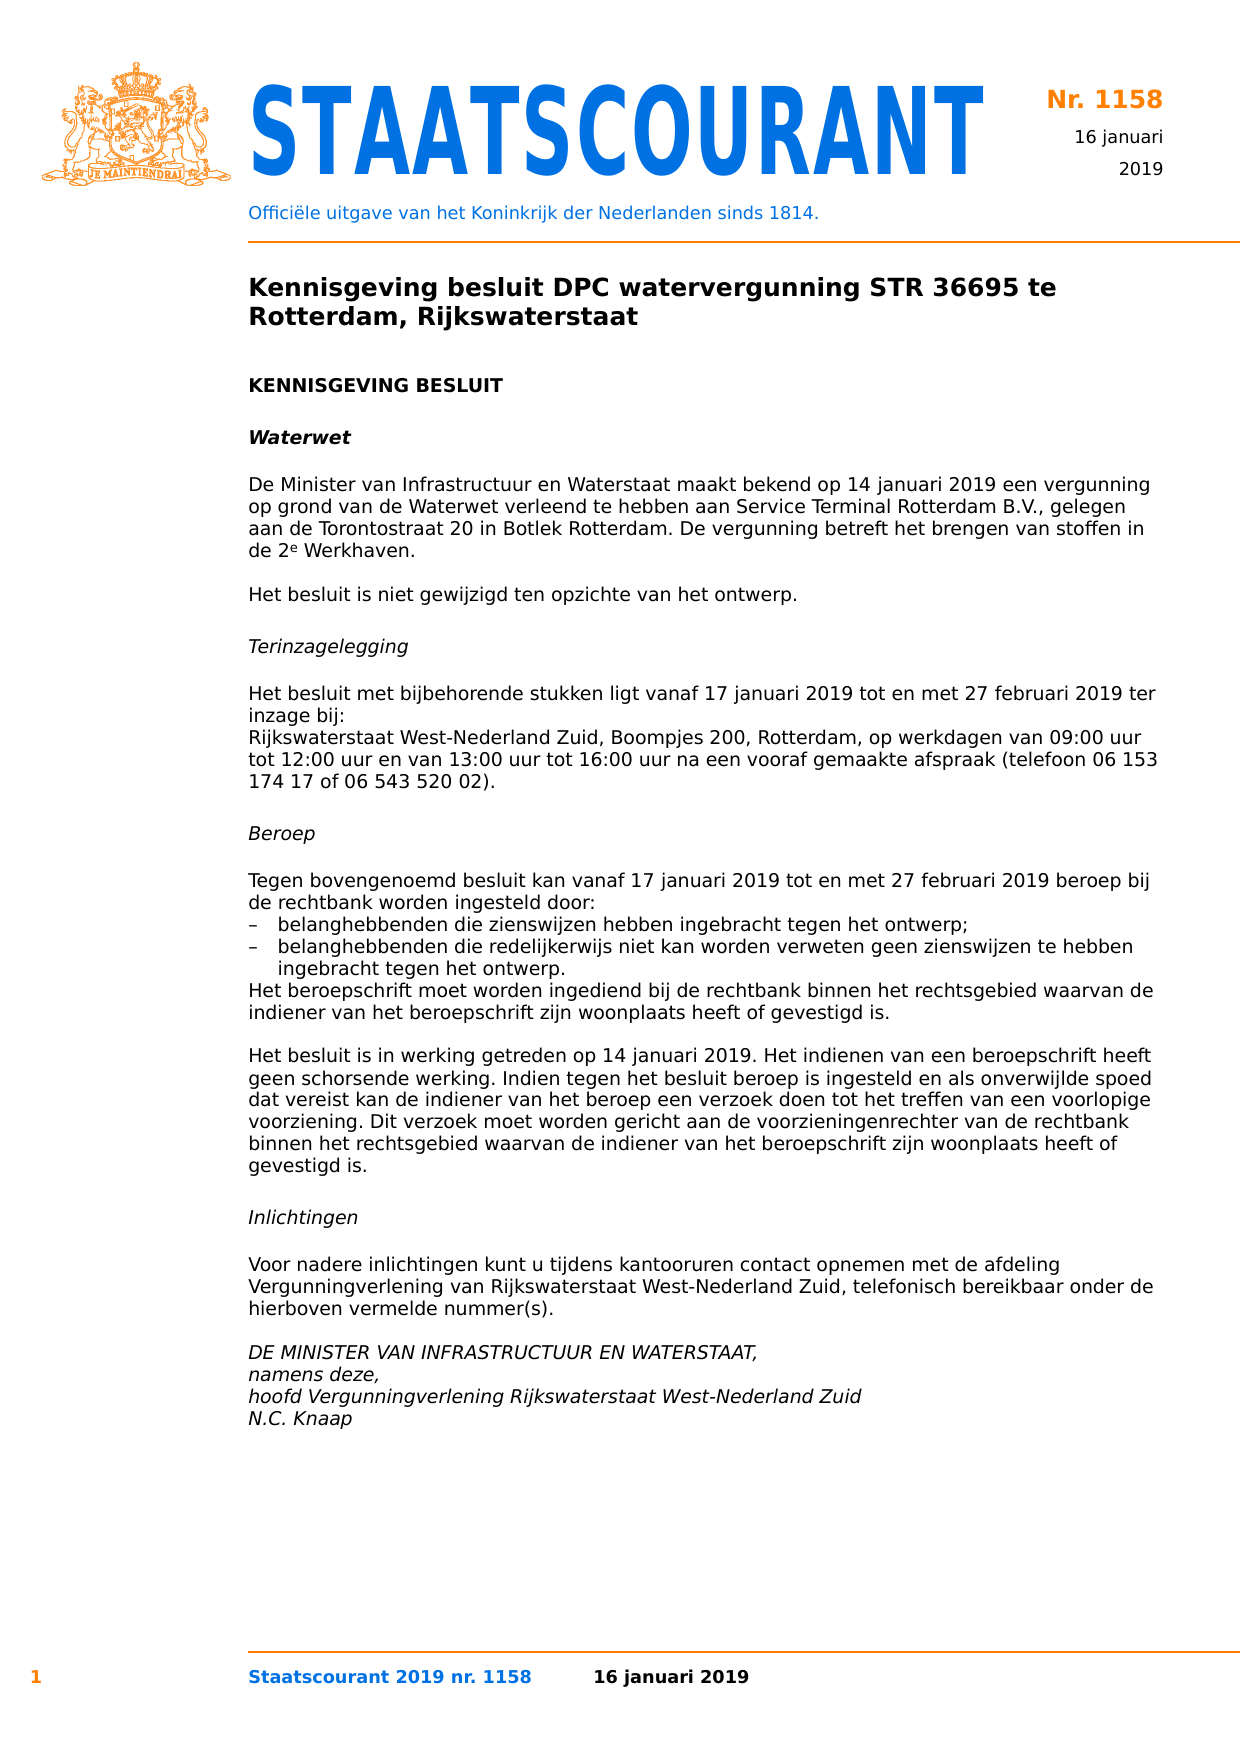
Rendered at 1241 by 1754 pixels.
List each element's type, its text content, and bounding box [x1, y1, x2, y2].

text Het besluit is in werking getreden op 14 januari 2019. Het indienen van een beroepschrift heeft geen schorsende werking. Indien tegen het besluit beroep is ingesteld en als onverwijlde spoed dat vereist kan de indiener van het beroep een verzoek doen tot het treffen van een voorlopige voorziening. Dit verzoek moet worden gericht aan de voorzieningenrechter van de rechtbank binnen het rechtsgebied waarvan de indiener van het beroepschrift zijn woonplaats heeft of gevestigd is. [248, 1045, 1163, 1177]
table_header STAATSCOURANT [248, 62, 998, 203]
text Rijkswaterstaat West-Nederland Zuid, Boompjes 200, Rotterdam, op werkdagen van 09:00 uur tot 12:00 uur en van 13:00 uur tot 16:00 uur na een vooraf gemaakte afspraak (telefoon 06 153 174 17 of 06 543 520 02). [248, 727, 1163, 793]
text Het beroepschrift moet worden ingediend bij de rechtbank binnen het rechtsgebied waarvan de indiener van het beroepschrift zijn woonplaats heeft of gevestigd is. [248, 979, 1163, 1023]
text Het besluit met bijbehorende stukken ligt vanaf 17 januari 2019 tot en met 27 februari 2019 ter inzage bij: [248, 683, 1163, 727]
text Voor nadere inlichtingen kunt u tijdens kantooruren contact opnemen met de afdeling Vergunningverlening van Rijkswaterstaat West-Nederland Zuid, telefonisch bereikbaar onder de hierboven vermelde nummer(s). [248, 1254, 1163, 1320]
subtitle Kennisgeving besluit DPC watervergunning STR 36695 te Rotterdam, Rijkswaterstaat [248, 273, 1163, 331]
text De Minister van Infrastructuur en Waterstaat maakt bekend op 14 januari 2019 een vergunning op grond van de Waterwet verleend te hebben aan Service Terminal Rotterdam B.V., gelegen aan de Torontostraat 20 in Botlek Rotterdam. De vergunning betreft het brengen van stoffen in de 2e Werkhaven. [248, 474, 1163, 562]
subtitle Beroep [248, 823, 1163, 845]
subtitle Terinzagelegging [248, 636, 1163, 658]
text DE MINISTER VAN INFRASTRUCTUUR EN WATERSTAAT, namens deze, hoofd Vergunningverlening Rijkswaterstaat West-Nederland Zuid N.C. Knaap [248, 1342, 1163, 1430]
subtitle Inlichtingen [248, 1207, 1163, 1229]
text – belanghebbenden die zienswijzen hebben ingebracht tegen het ontwerp; [248, 914, 1163, 936]
picture [41, 62, 231, 186]
table_cell 16 januari [998, 121, 1240, 153]
table_header [25, 62, 248, 241]
subtitle Waterwet [248, 427, 1163, 449]
text Het besluit is niet gewijzigd ten opzichte van het ontwerp. [248, 584, 1163, 606]
table_header Nr. 1158 [998, 62, 1240, 121]
table_cell 2019 [998, 153, 1240, 203]
table_cell Officiële uitgave van het Koninkrijk der Nederlanden sinds 1814. [248, 203, 1240, 241]
text – belanghebbenden die redelijkerwijs niet kan worden verweten geen zienswijzen te hebben ingebracht tegen het ontwerp. [248, 936, 1163, 979]
text Tegen bovengenoemd besluit kan vanaf 17 januari 2019 tot en met 27 februari 2019 beroep bij de rechtbank worden ingesteld door: [248, 870, 1163, 914]
subtitle KENNISGEVING BESLUIT [248, 375, 1163, 397]
